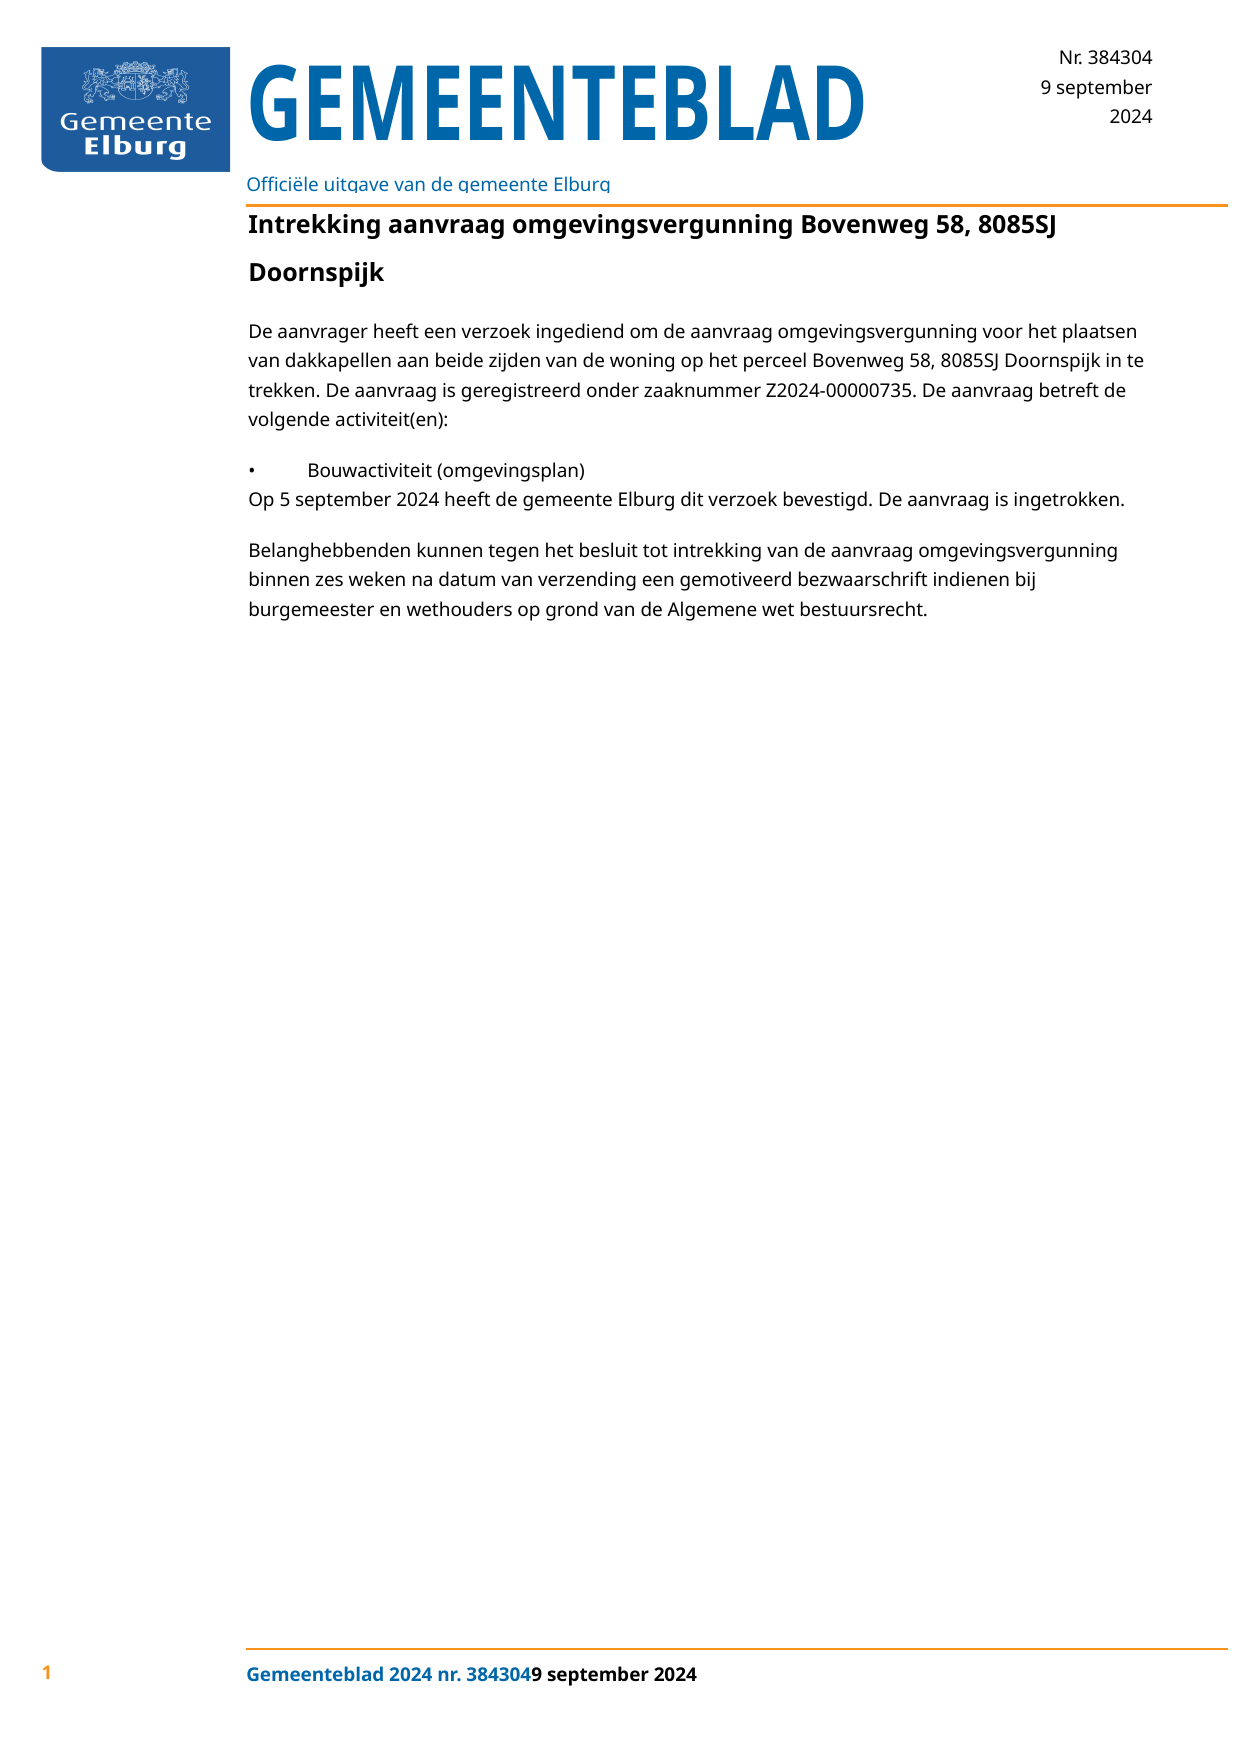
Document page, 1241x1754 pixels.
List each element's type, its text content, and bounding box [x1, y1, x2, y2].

text Op 5 september 2024 heeft de gemeente Elburg dit verzoek bevestigd. De aanvraag is ingetrokken. [248, 487, 1152, 512]
list Bouwactiviteit (omgevingsplan) [248, 457, 1152, 483]
text Belanghebbenden kunnen tegen het besluit tot intrekking van de aanvraag omgevingsvergunning binnen zes weken na datum van verzending een gemotiveerd bezwaarschrift indienen bij burgemeester en wethouders op grond van de Algemene wet bestuursrecht. [248, 537, 1152, 622]
text Intrekking aanvraag omgevingsvergunning Bovenweg 58, 8085SJ Doornspijk [248, 207, 1152, 288]
picture [41, 47, 231, 172]
text De aanvrager heeft een verzoek ingediend om de aanvraag omgevingsvergunning voor het plaatsen van dakkapellen aan beide zijden van de woning op het perceel Bovenweg 58, 8085SJ Doornspijk in te trekken. De aanvraag is geregistreerd onder zaaknummer Z2024-00000735. De aanvraag betreft de volgende activiteit(en): [248, 318, 1152, 432]
